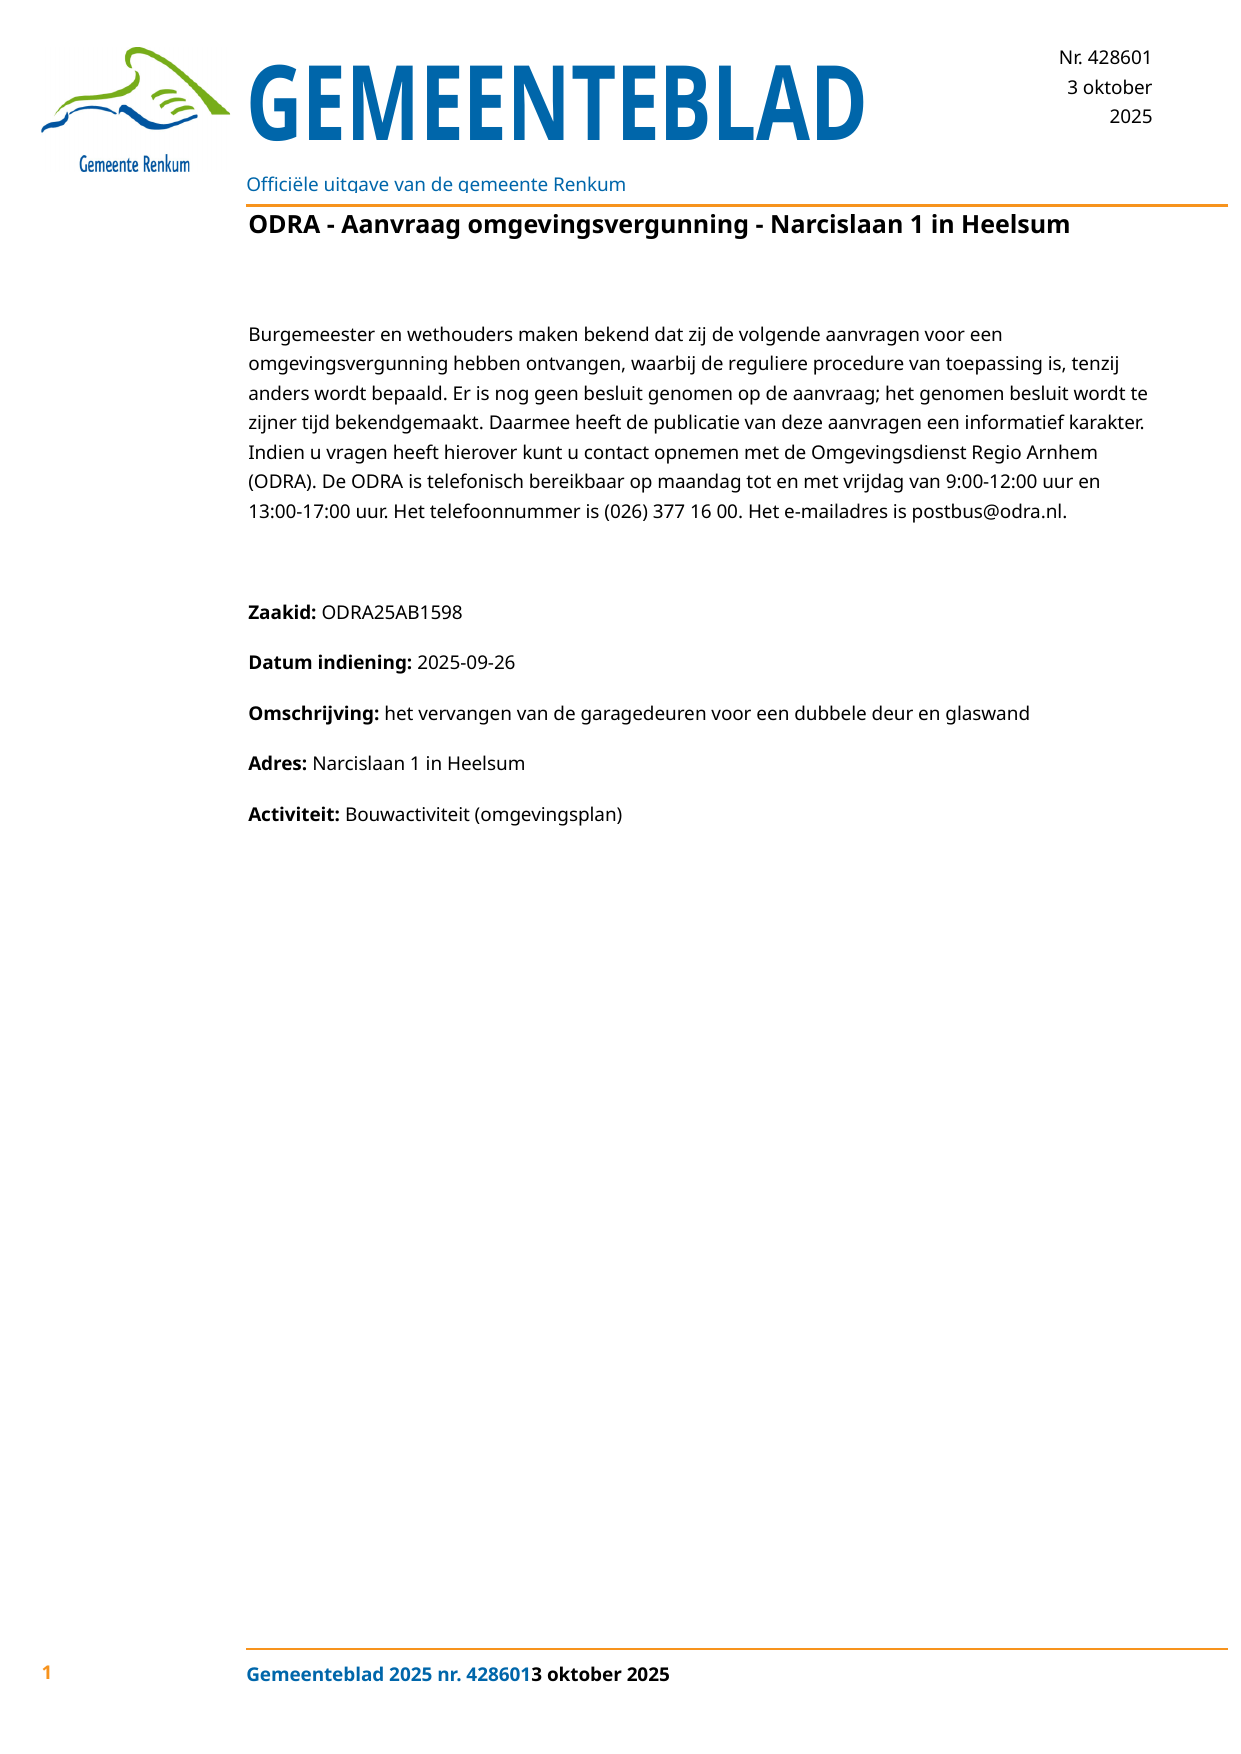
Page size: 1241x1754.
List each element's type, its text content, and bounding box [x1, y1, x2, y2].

text Adres: Narcislaan 1 in Heelsum [248, 750, 1152, 776]
text Activiteit: Bouwactiviteit (omgevingsplan) [248, 801, 1152, 826]
text Burgemeester en wethouders maken bekend dat zij de volgende aanvragen voor een omgevingsvergunning hebben ontvangen, waarbij de reguliere procedure van toepassing is, tenzij anders wordt bepaald. Er is nog geen besluit genomen op de aanvraag; het genomen besluit wordt te zijner tijd bekendgemaakt. Daarmee heeft de publicatie van deze aanvragen een informatief karakter. Indien u vragen heeft hierover kunt u contact opnemen met de Omgevingsdienst Regio Arnhem (ODRA). De ODRA is telefonisch bereikbaar op maandag tot en met vrijdag van 9:00-12:00 uur en 13:00-17:00 uur. Het telefoonnummer is (026) 377 16 00. Het e-mailadres is postbus@odra.nl. [248, 321, 1152, 524]
text ODRA - Aanvraag omgevingsvergunning - Narcislaan 1 in Heelsum [248, 207, 1152, 241]
text Datum indiening: 2025-09-26 [248, 649, 1152, 675]
text Zaakid: ODRA25AB1598 [248, 599, 1152, 625]
picture [41, 47, 231, 172]
text Omschrijving: het vervangen van de garagedeuren voor een dubbele deur en glaswand [248, 700, 1152, 726]
